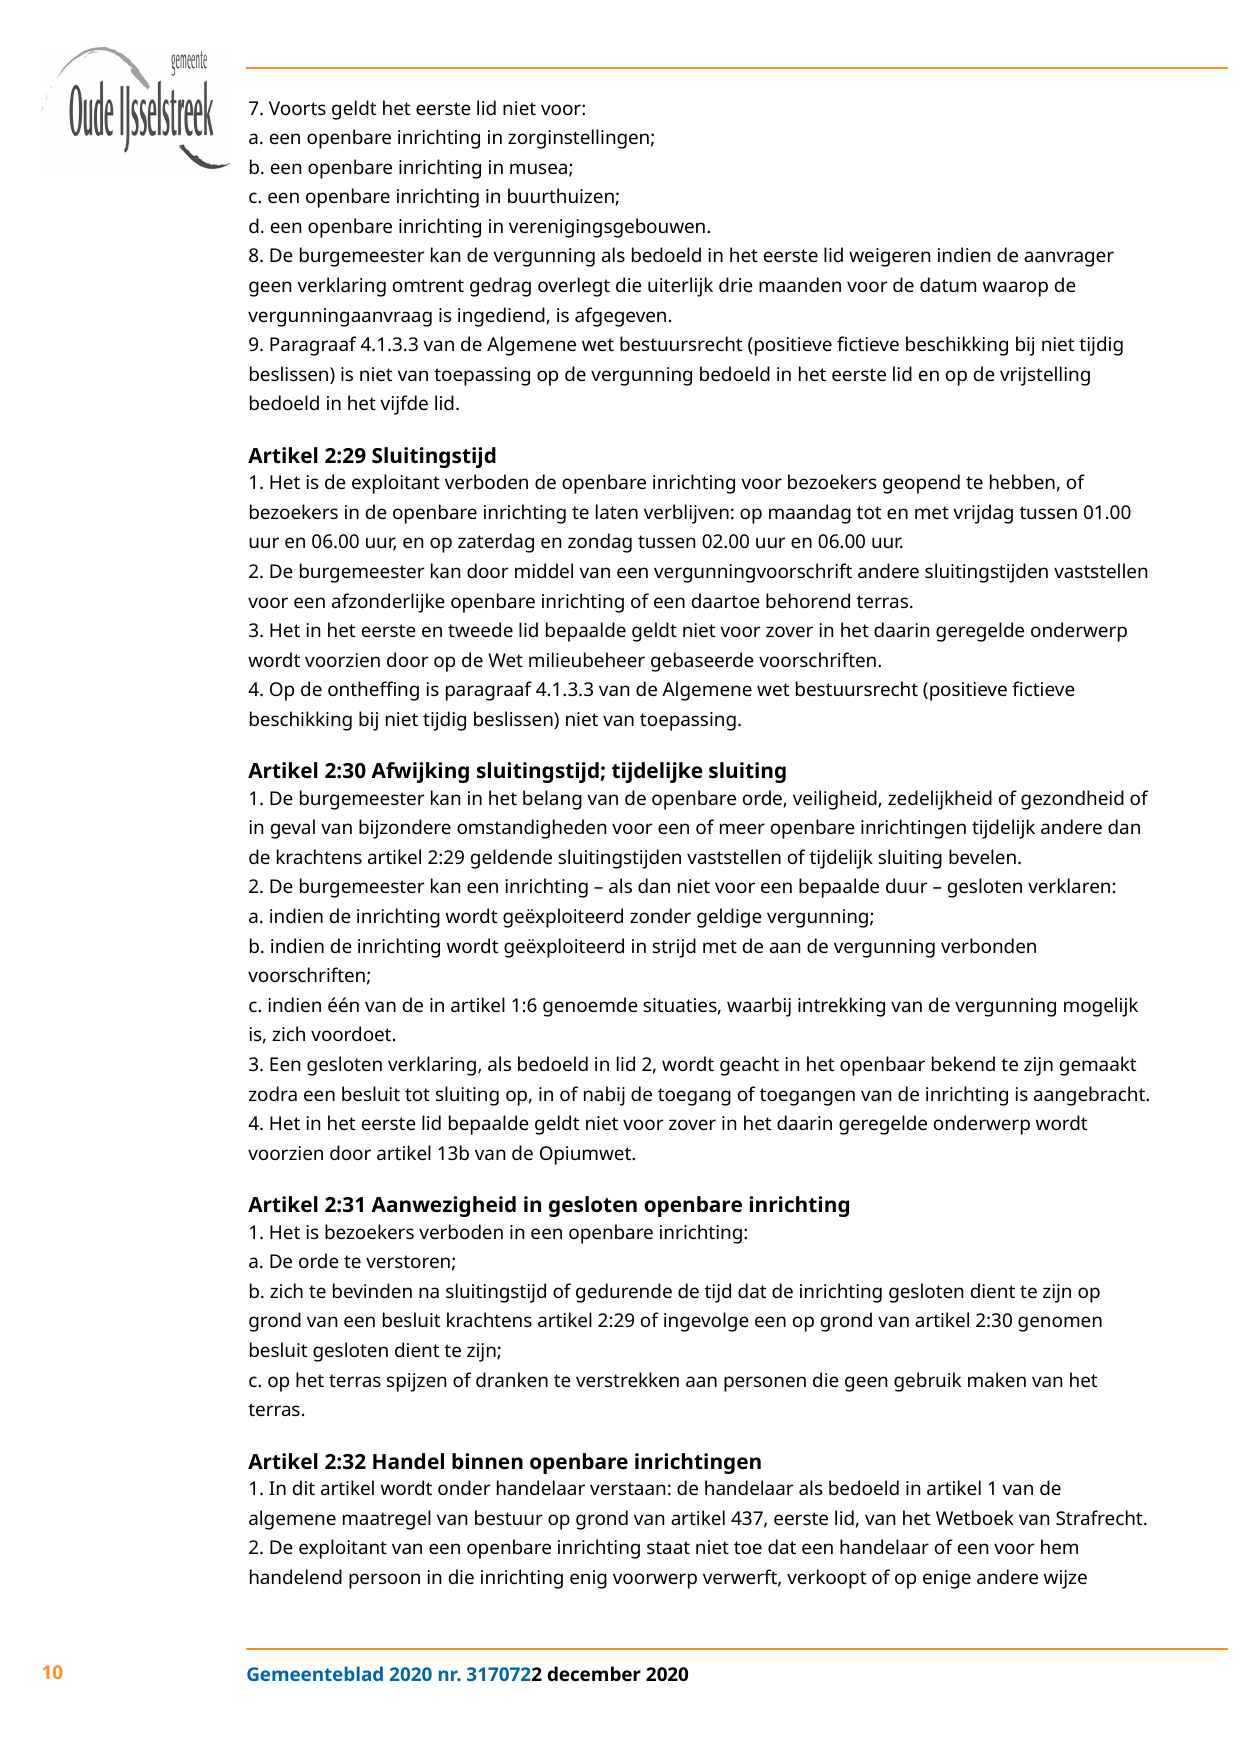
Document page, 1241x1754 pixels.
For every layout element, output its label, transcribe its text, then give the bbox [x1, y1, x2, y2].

text 1. Het is bezoekers verboden in een openbare inrichting: [248, 1219, 1152, 1244]
text b. een openbare inrichting in musea; [248, 154, 1152, 180]
picture [41, 47, 231, 172]
text 3. Een gesloten verklaring, als bedoeld in lid 2, wordt geacht in het openbaar bekend te zijn gemaakt zodra een besluit tot sluiting op, in of nabij de toegang of toegangen van de inrichting is aangebracht. [248, 1051, 1152, 1107]
text c. op het terras spijzen of dranken te verstrekken aan personen die geen gebruik maken van het terras. [248, 1367, 1152, 1422]
text a. indien de inrichting wordt geëxploiteerd zonder geldige vergunning; [248, 903, 1152, 929]
text Artikel 2:31 Aanwezigheid in gesloten openbare inrichting [248, 1190, 1152, 1219]
text 1. In dit artikel wordt onder handelaar verstaan: de handelaar als bedoeld in artikel 1 van de algemene maatregel van bestuur op grond van artikel 437, eerste lid, van het Wetboek van Strafrecht. [248, 1475, 1152, 1531]
text 7. Voorts geldt het eerste lid niet voor: [248, 95, 1152, 121]
text 2. De exploitant van een openbare inrichting staat niet toe dat een handelaar of een voor hem handelend persoon in die inrichting enig voorwerp verwerft, verkoopt of op enige andere wijze [248, 1534, 1152, 1590]
text 2. De burgemeester kan door middel van een vergunningvoorschrift andere sluitingstijden vaststellen voor een afzonderlijke openbare inrichting of een daartoe behorend terras. [248, 558, 1152, 613]
text 4. Op de ontheffing is paragraaf 4.1.3.3 van de Algemene wet bestuursrecht (positieve fictieve beschikking bij niet tijdig beslissen) niet van toepassing. [248, 677, 1152, 732]
text 8. De burgemeester kan de vergunning als bedoeld in het eerste lid weigeren indien de aanvrager geen verklaring omtrent gedrag overlegt die uiterlijk drie maanden voor de datum waarop de vergunningaanvraag is ingediend, is afgegeven. [248, 243, 1152, 328]
text 4. Het in het eerste lid bepaalde geldt niet voor zover in het daarin geregelde onderwerp wordt voorzien door artikel 13b van de Opiumwet. [248, 1110, 1152, 1166]
text c. indien één van de in artikel 1:6 genoemde situaties, waarbij intrekking van de vergunning mogelijk is, zich voordoet. [248, 992, 1152, 1047]
text 9. Paragraaf 4.1.3.3 van de Algemene wet bestuursrecht (positieve fictieve beschikking bij niet tijdig beslissen) is niet van toepassing op de vergunning bedoeld in het eerste lid en op de vrijstelling bedoeld in het vijfde lid. [248, 331, 1152, 416]
text 1. Het is de exploitant verboden de openbare inrichting voor bezoekers geopend te hebben, of bezoekers in de openbare inrichting te laten verblijven: op maandag tot en met vrijdag tussen 01.00 uur en 06.00 uur, en op zaterdag en zondag tussen 02.00 uur en 06.00 uur. [248, 469, 1152, 554]
text 3. Het in het eerste en tweede lid bepaalde geldt niet voor zover in het daarin geregelde onderwerp wordt voorzien door op de Wet milieubeheer gebaseerde voorschriften. [248, 617, 1152, 673]
text 1. De burgemeester kan in het belang van de openbare orde, veiligheid, zedelijkheid of gezondheid of in geval van bijzondere omstandigheden voor een of meer openbare inrichtingen tijdelijk andere dan de krachtens artikel 2:29 geldende sluitingstijden vaststellen of tijdelijk sluiting bevelen. [248, 785, 1152, 870]
text c. een openbare inrichting in buurthuizen; [248, 183, 1152, 209]
text d. een openbare inrichting in verenigingsgebouwen. [248, 213, 1152, 239]
text Artikel 2:32 Handel binnen openbare inrichtingen [248, 1447, 1152, 1475]
text Artikel 2:29 Sluitingstijd [248, 441, 1152, 469]
text 2. De burgemeester kan een inrichting – als dan niet voor een bepaalde duur – gesloten verklaren: [248, 874, 1152, 899]
text b. zich te bevinden na sluitingstijd of gedurende de tijd dat de inrichting gesloten dient te zijn op grond van een besluit krachtens artikel 2:29 of ingevolge een op grond van artikel 2:30 genomen besluit gesloten dient te zijn; [248, 1278, 1152, 1363]
text b. indien de inrichting wordt geëxploiteerd in strijd met de aan de vergunning verbonden voorschriften; [248, 933, 1152, 988]
text a. De orde te verstoren; [248, 1248, 1152, 1274]
text a. een openbare inrichting in zorginstellingen; [248, 124, 1152, 150]
text Artikel 2:30 Afwijking sluitingstijd; tijdelijke sluiting [248, 757, 1152, 785]
